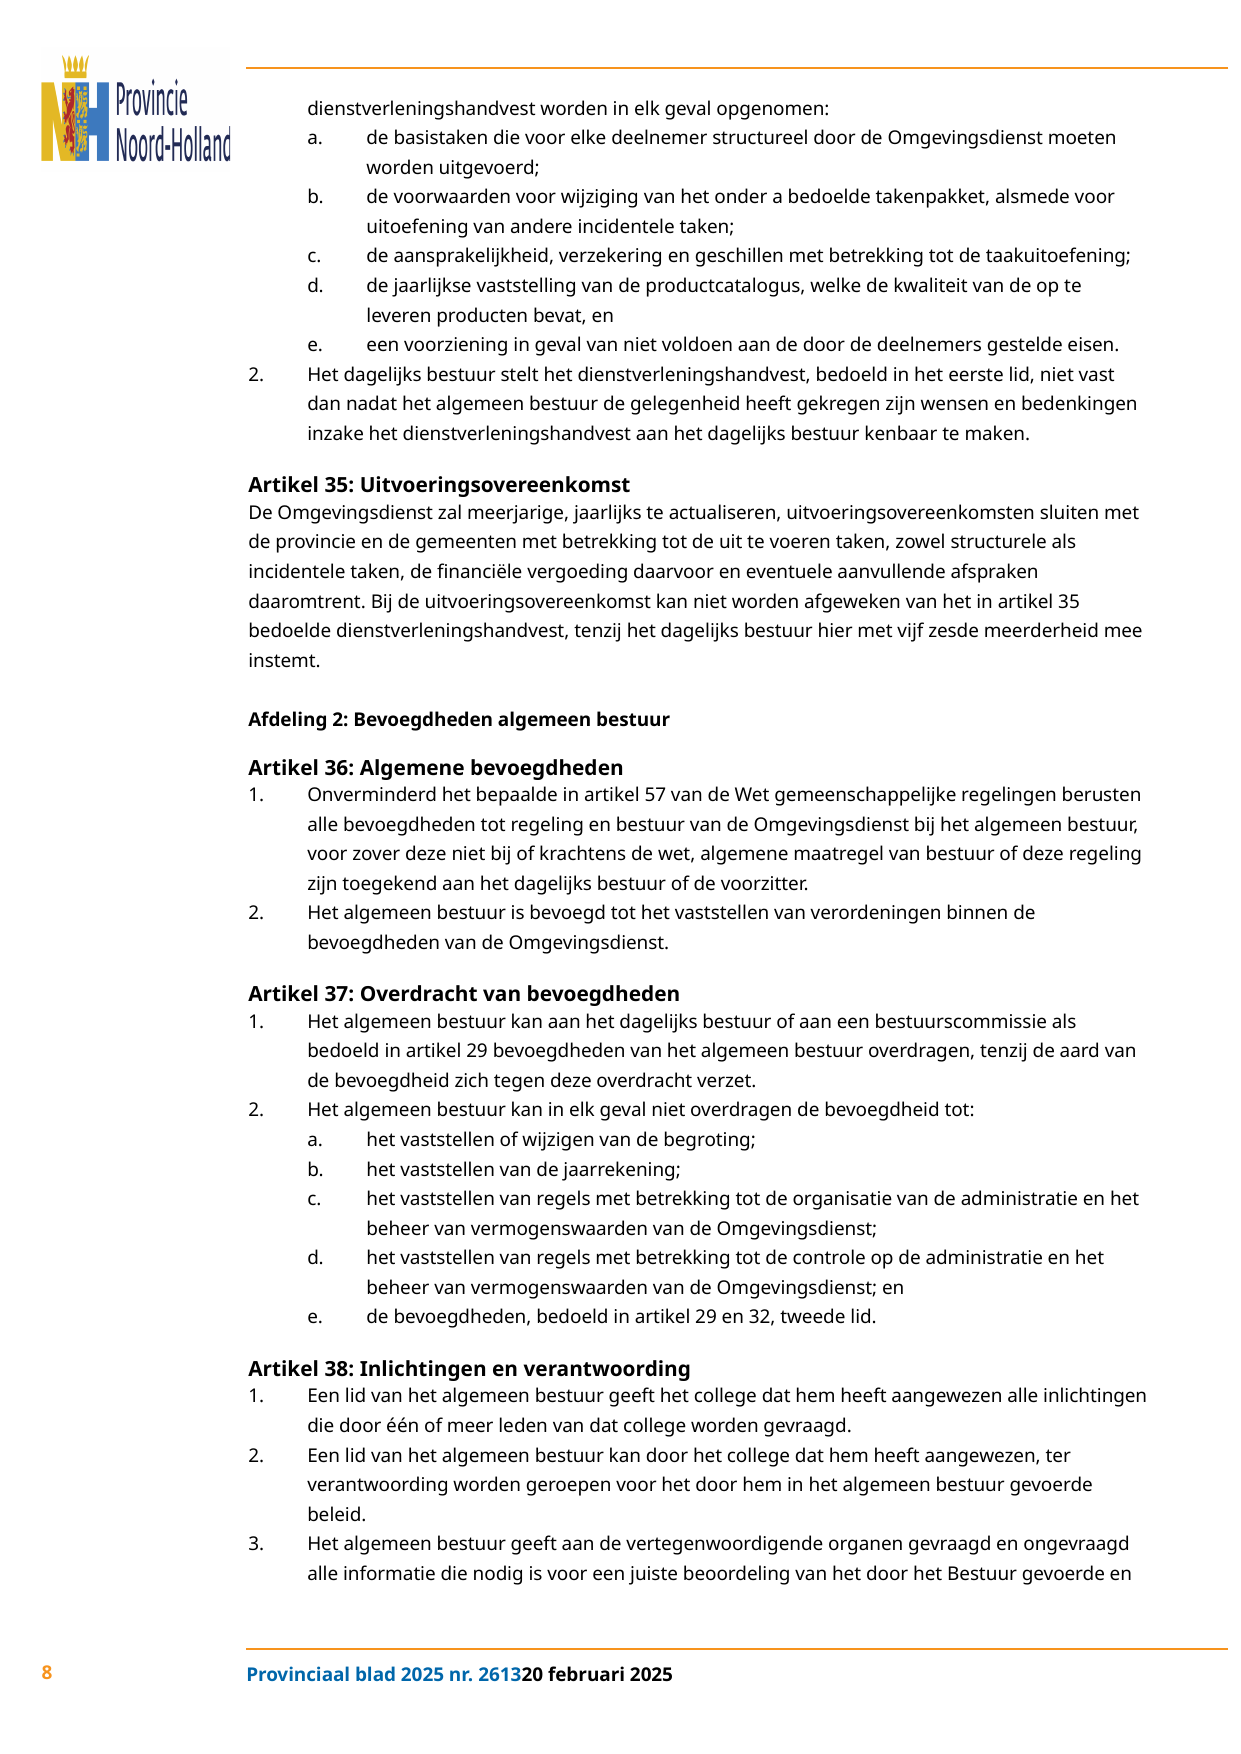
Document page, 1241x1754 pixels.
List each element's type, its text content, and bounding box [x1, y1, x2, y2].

list het vaststellen van regels met betrekking tot de organisatie van de administratie en het beheer van vermogenswaarden van de Omgevingsdienst; [307, 1185, 1152, 1241]
list de aansprakelijkheid, verzekering en geschillen met betrekking tot de taakuitoefening; [307, 243, 1152, 268]
text Artikel 36: Algemene bevoegdheden [248, 753, 1152, 781]
list het vaststellen van regels met betrekking tot de controle op de administratie en het beheer van vermogenswaarden van de Omgevingsdienst; en [307, 1244, 1152, 1300]
text De Omgevingsdienst zal meerjarige, jaarlijks te actualiseren, uitvoeringsovereenkomsten sluiten met de provincie en de gemeenten met betrekking tot de uit te voeren taken, zowel structurele als incidentele taken, de financiële vergoeding daarvoor en eventuele aanvullende afspraken daaromtrent. Bij de uitvoeringsovereenkomst kan niet worden afgeweken van het in artikel 35 bedoelde dienstverleningshandvest, tenzij het dagelijks bestuur hier met vijf zesde meerderheid mee instemt. [248, 499, 1152, 673]
list Het algemeen bestuur kan in elk geval niet overdragen de bevoegdheid tot: [248, 1097, 1152, 1122]
list het vaststellen of wijzigen van de begroting; [307, 1126, 1152, 1152]
list de basistaken die voor elke deelnemer structureel door de Omgevingsdienst moeten worden uitgevoerd; [307, 124, 1152, 180]
list Een lid van het algemeen bestuur kan door het college dat hem heeft aangewezen, ter verantwoording worden geroepen voor het door hem in het algemeen bestuur gevoerde beleid. [248, 1442, 1152, 1527]
list een voorziening in geval van niet voldoen aan de door de deelnemers gestelde eisen. [307, 331, 1152, 357]
list Het dagelijks bestuur stelt het dienstverleningshandvest, bedoeld in het eerste lid, niet vast dan nadat het algemeen bestuur de gelegenheid heeft gekregen zijn wensen en bedenkingen inzake het dienstverleningshandvest aan het dagelijks bestuur kenbaar te maken. [248, 361, 1152, 446]
text Artikel 37: Overdracht van bevoegdheden [248, 979, 1152, 1008]
list Het algemeen bestuur kan aan het dagelijks bestuur of aan een bestuurscommissie als bedoeld in artikel 29 bevoegdheden van het algemeen bestuur overdragen, tenzij de aard van de bevoegdheid zich tegen deze overdracht verzet. [248, 1008, 1152, 1093]
list de bevoegdheden, bedoeld in artikel 29 en 32, tweede lid. [307, 1304, 1152, 1329]
list Onverminderd het bepaalde in artikel 57 van de Wet gemeenschappelijke regelingen berusten alle bevoegdheden tot regeling en bestuur van de Omgevingsdienst bij het algemeen bestuur, voor zover deze niet bij of krachtens de wet, algemene maatregel van bestuur of deze regeling zijn toegekend aan het dagelijks bestuur of de voorzitter. [248, 781, 1152, 896]
list Een lid van het algemeen bestuur geeft het college dat hem heeft aangewezen alle inlichtingen die door één of meer leden van dat college worden gevraagd. [248, 1383, 1152, 1438]
text Afdeling 2: Bevoegdheden algemeen bestuur [248, 706, 1152, 732]
list Het algemeen bestuur geeft aan de vertegenwoordigende organen gevraagd en ongevraagd alle informatie die nodig is voor een juiste beoordeling van het door het Bestuur gevoerde en [248, 1531, 1152, 1586]
list de jaarlijkse vaststelling van de productcatalogus, welke de kwaliteit van de op te leveren producten bevat, en [307, 272, 1152, 328]
text Artikel 38: Inlichtingen en verantwoording [248, 1354, 1152, 1383]
list Het algemeen bestuur is bevoegd tot het vaststellen van verordeningen binnen de bevoegdheden van de Omgevingsdienst. [248, 899, 1152, 955]
picture [41, 47, 231, 172]
text Artikel 35: Uitvoeringsovereenkomst [248, 471, 1152, 499]
list dienstverleningshandvest worden in elk geval opgenomen: [248, 95, 1152, 121]
list de voorwaarden voor wijziging van het onder a bedoelde takenpakket, alsmede voor uitoefening van andere incidentele taken; [307, 183, 1152, 239]
list het vaststellen van de jaarrekening; [307, 1156, 1152, 1182]
